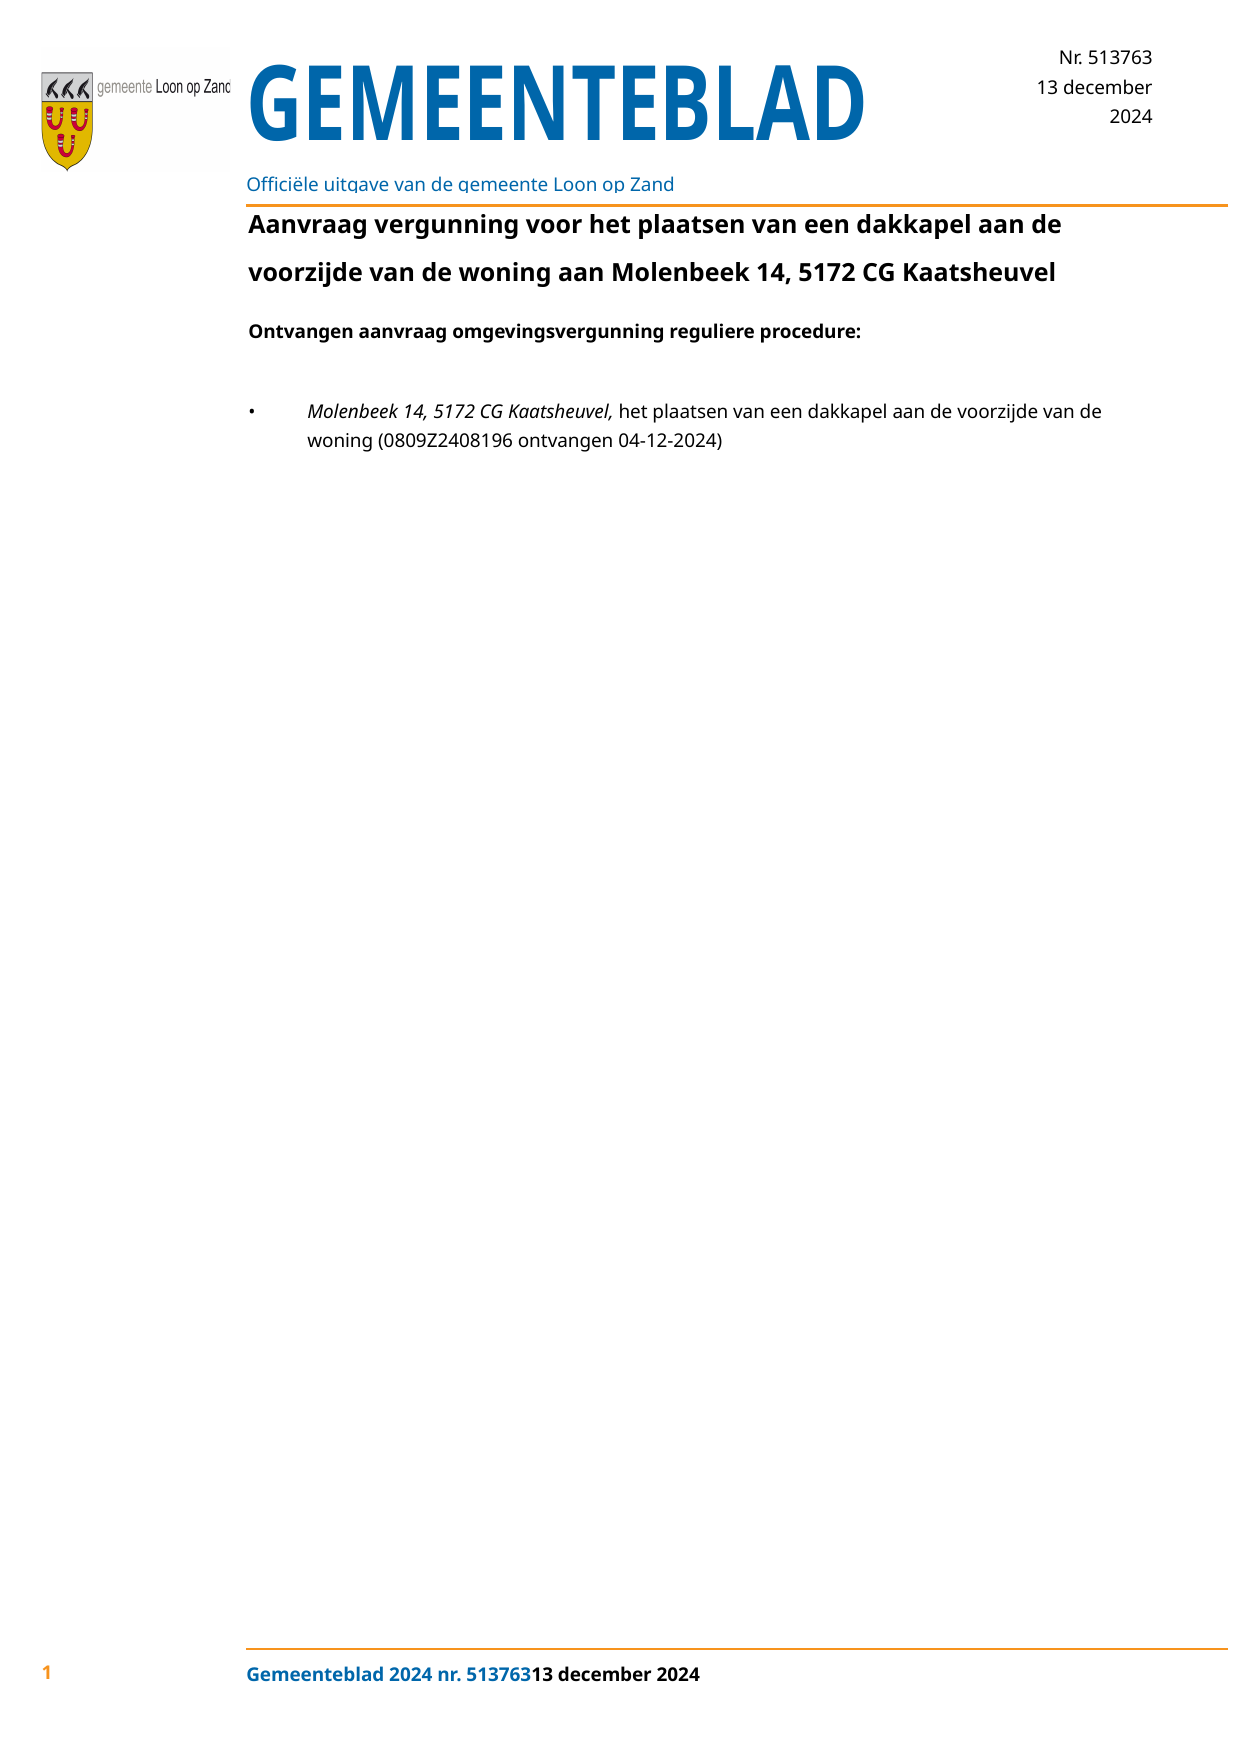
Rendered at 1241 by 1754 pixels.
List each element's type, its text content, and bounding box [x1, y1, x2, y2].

text Ontvangen aanvraag omgevingsvergunning reguliere procedure: [248, 318, 1152, 344]
text Aanvraag vergunning voor het plaatsen van een dakkapel aan de voorzijde van de woning aan Molenbeek 14, 5172 CG Kaatsheuvel [248, 207, 1152, 288]
list Molenbeek 14, 5172 CG Kaatsheuvel, het plaatsen van een dakkapel aan de voorzijde van de woning (0809Z2408196 ontvangen 04-12-2024) [248, 398, 1152, 453]
picture [41, 47, 231, 172]
